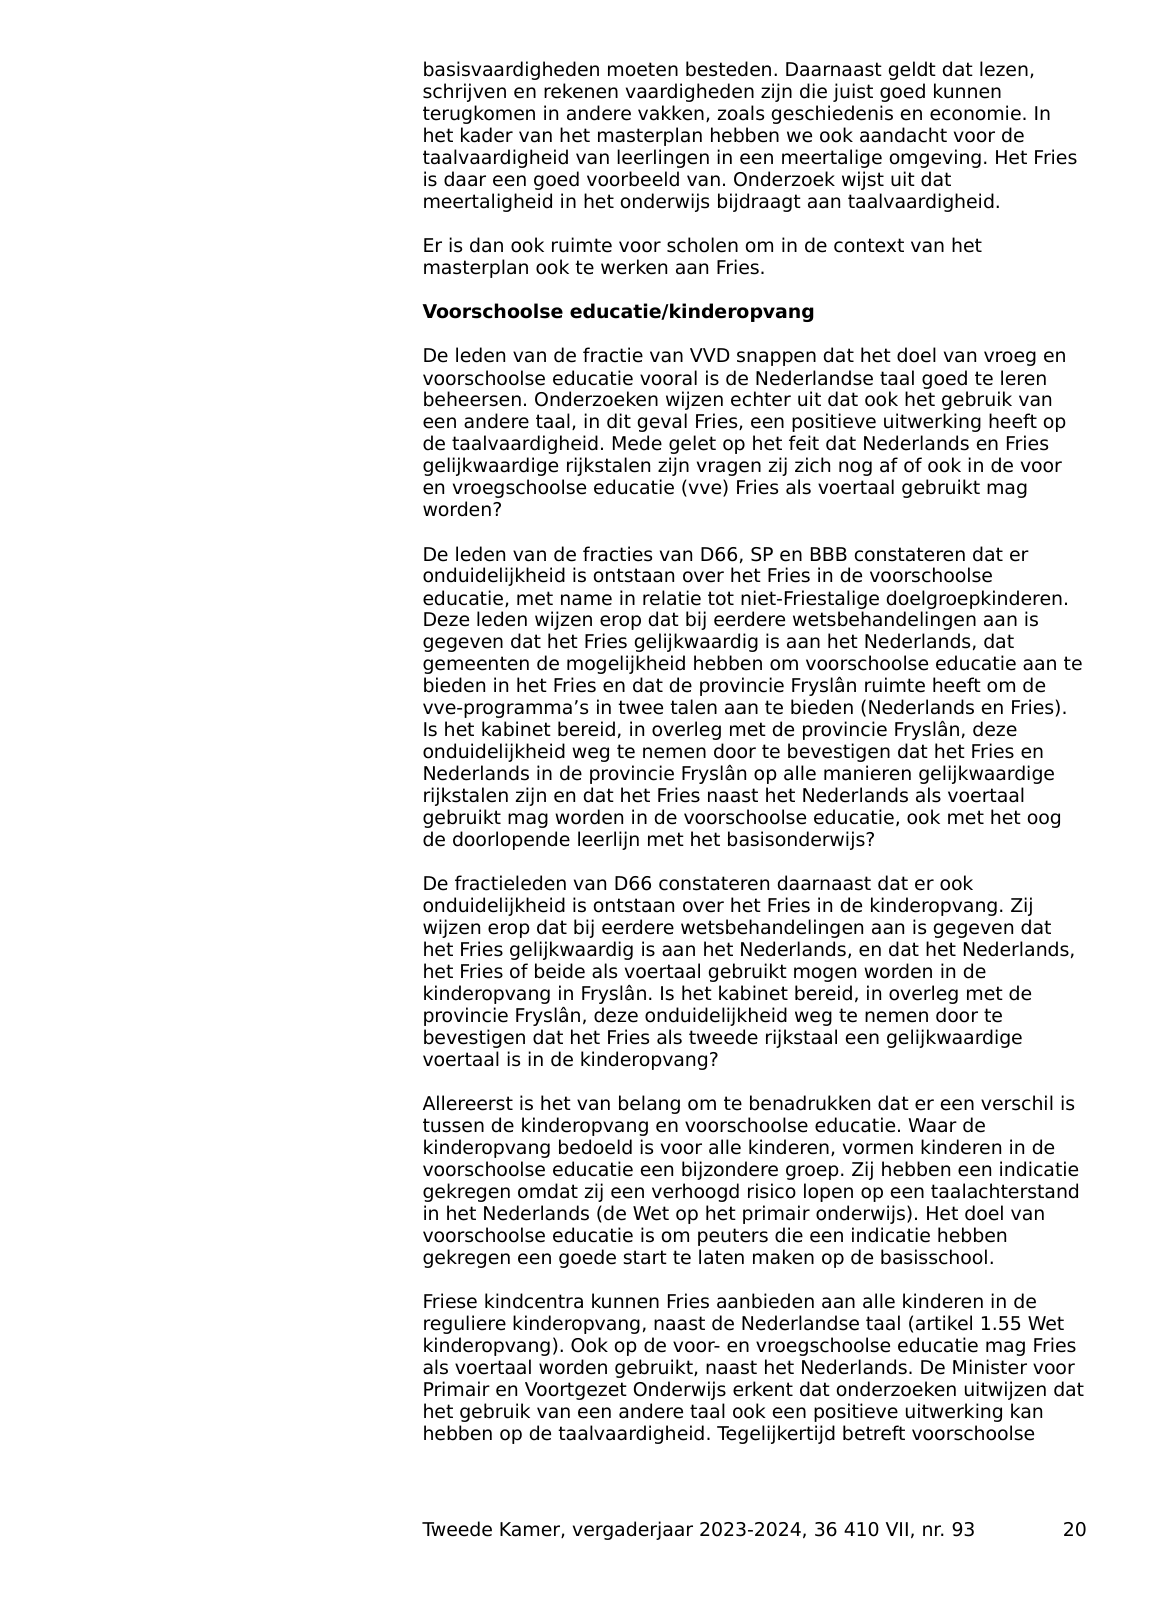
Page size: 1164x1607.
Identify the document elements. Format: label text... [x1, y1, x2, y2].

text Er is dan ook ruimte voor scholen om in de context van het masterplan ook te werken aan Fries. [422, 235, 1087, 279]
text De leden van de fractie van VVD snappen dat het doel van vroeg en voorschoolse educatie vooral is de Nederlandse taal goed te leren beheersen. Onderzoeken wijzen echter uit dat ook het gebruik van een andere taal, in dit geval Fries, een positieve uitwerking heeft op de taalvaardigheid. Mede gelet op het feit dat Nederlands en Fries gelijkwaardige rijkstalen zijn vragen zij zich nog af of ook in de voor en vroegschoolse educatie (vve) Fries als voertaal gebruikt mag worden? [422, 345, 1087, 521]
text Allereerst is het van belang om te benadrukken dat er een verschil is tussen de kinderopvang en voorschoolse educatie. Waar de kinderopvang bedoeld is voor alle kinderen, vormen kinderen in de voorschoolse educatie een bijzondere groep. Zij hebben een indicatie gekregen omdat zij een verhoogd risico lopen op een taalachterstand in het Nederlands (de Wet op het primair onderwijs). Het doel van voorschoolse educatie is om peuters die een indicatie hebben gekregen een goede start te laten maken op de basisschool. [422, 1093, 1087, 1269]
text Friese kindcentra kunnen Fries aanbieden aan alle kinderen in de reguliere kinderopvang, naast de Nederlandse taal (artikel 1.55 Wet kinderopvang). Ook op de voor- en vroegschoolse educatie mag Fries als voertaal worden gebruikt, naast het Nederlands. De Minister voor Primair en Voortgezet Onderwijs erkent dat onderzoeken uitwijzen dat het gebruik van een andere taal ook een positieve uitwerking kan hebben op de taalvaardigheid. Tegelijkertijd betreft voorschoolse [422, 1291, 1087, 1445]
text De fractieleden van D66 constateren daarnaast dat er ook onduidelijkheid is ontstaan over het Fries in de kinderopvang. Zij wijzen erop dat bij eerdere wetsbehandelingen aan is gegeven dat het Fries gelijkwaardig is aan het Nederlands, en dat het Nederlands, het Fries of beide als voertaal gebruikt mogen worden in de kinderopvang in Fryslân. Is het kabinet bereid, in overleg met de provincie Fryslân, deze onduidelijkheid weg te nemen door te bevestigen dat het Fries als tweede rijkstaal een gelijkwaardige voertaal is in de kinderopvang? [422, 873, 1087, 1071]
text basisvaardigheden moeten besteden. Daarnaast geldt dat lezen, schrijven en rekenen vaardigheden zijn die juist goed kunnen terugkomen in andere vakken, zoals geschiedenis en economie. In het kader van het masterplan hebben we ook aandacht voor de taalvaardigheid van leerlingen in een meertalige omgeving. Het Fries is daar een goed voorbeeld van. Onderzoek wijst uit dat meertaligheid in het onderwijs bijdraagt aan taalvaardigheid. [422, 59, 1087, 213]
subtitle Voorschoolse educatie/kinderopvang [422, 301, 1087, 323]
text De leden van de fracties van D66, SP en BBB constateren dat er onduidelijkheid is ontstaan over het Fries in de voorschoolse educatie, met name in relatie tot niet-Friestalige doelgroepkinderen. Deze leden wijzen erop dat bij eerdere wetsbehandelingen aan is gegeven dat het Fries gelijkwaardig is aan het Nederlands, dat gemeenten de mogelijkheid hebben om voorschoolse educatie aan te bieden in het Fries en dat de provincie Fryslân ruimte heeft om de vve-programma’s in twee talen aan te bieden (Nederlands en Fries). Is het kabinet bereid, in overleg met de provincie Fryslân, deze onduidelijkheid weg te nemen door te bevestigen dat het Fries en Nederlands in de provincie Fryslân op alle manieren gelijkwaardige rijkstalen zijn en dat het Fries naast het Nederlands als voertaal gebruikt mag worden in de voorschoolse educatie, ook met het oog de doorlopende leerlijn met het basisonderwijs? [422, 543, 1087, 851]
